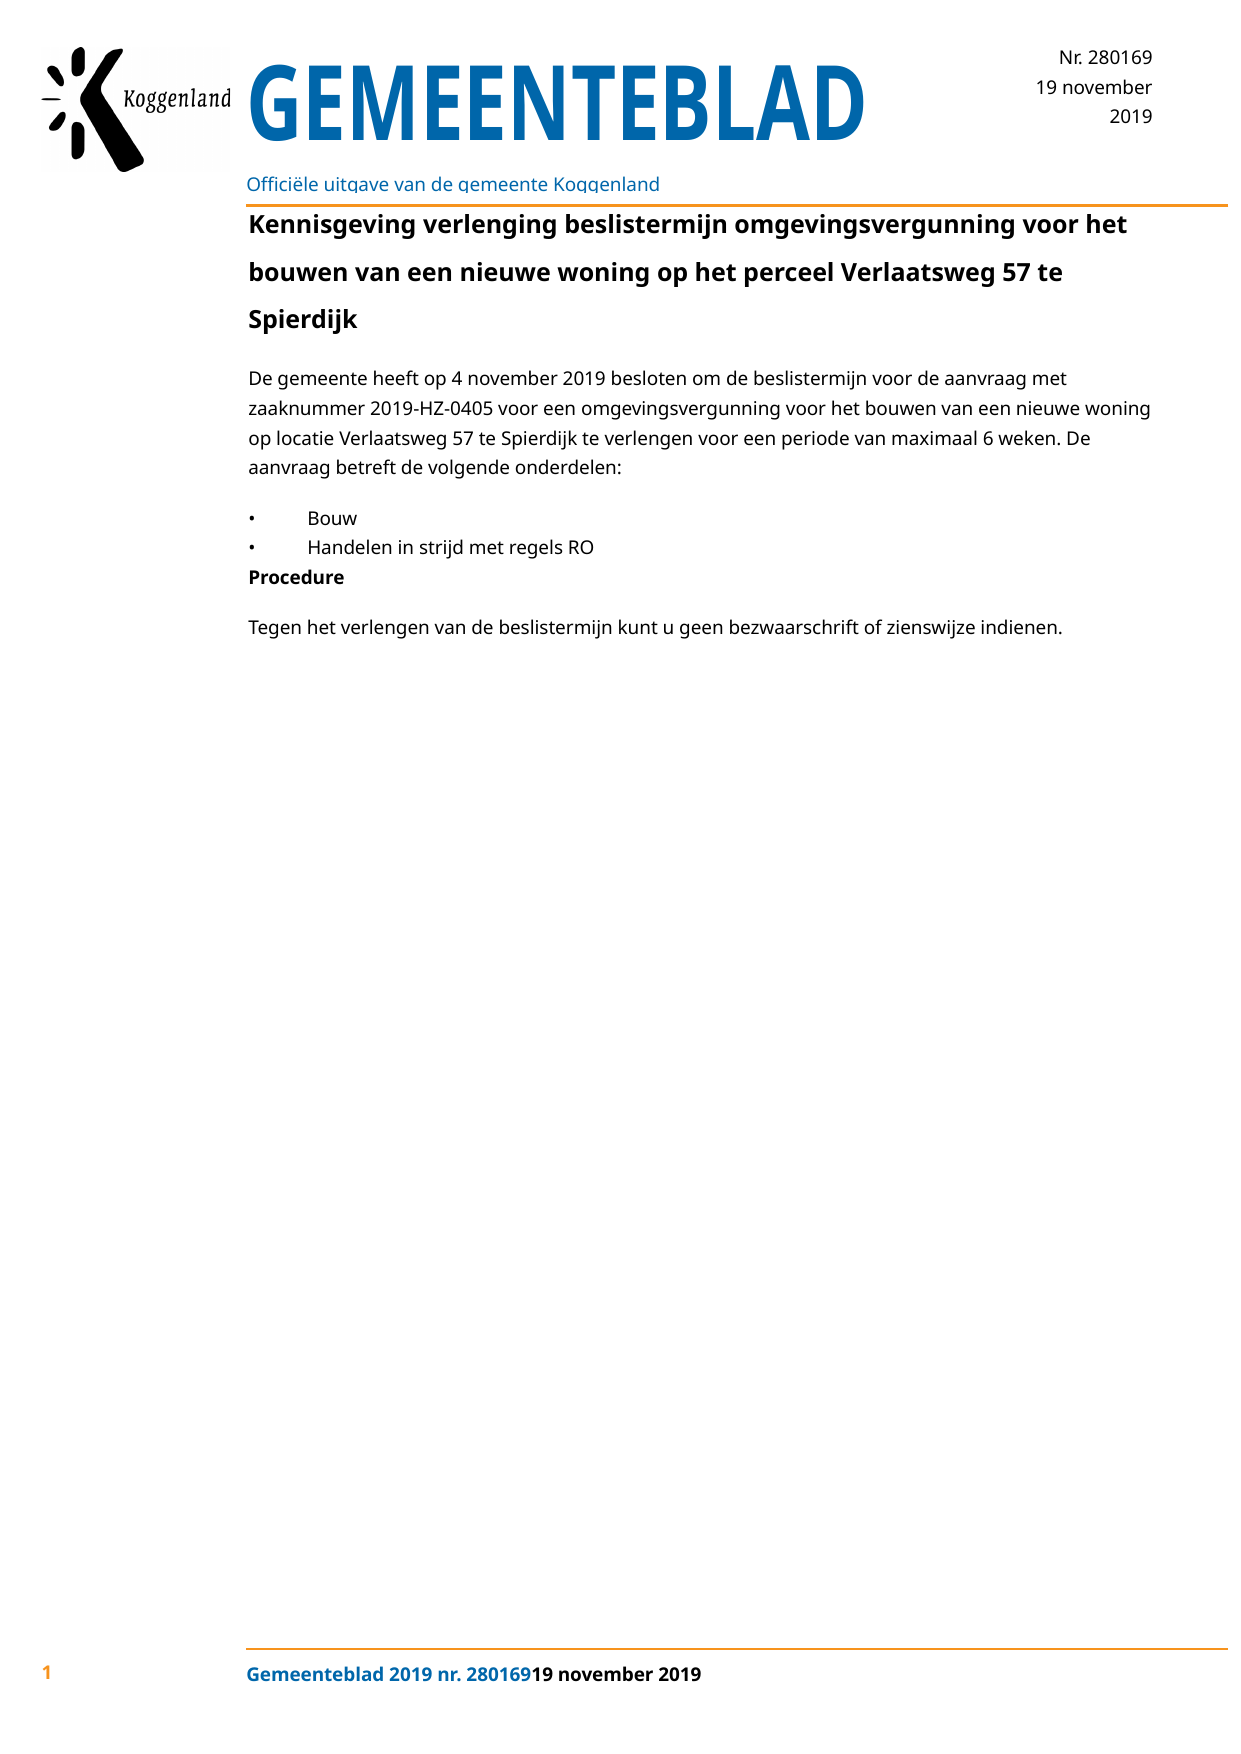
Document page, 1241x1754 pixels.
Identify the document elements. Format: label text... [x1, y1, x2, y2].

picture [41, 47, 231, 172]
list Bouw [248, 505, 1152, 530]
list Handelen in strijd met regels RO [248, 534, 1152, 560]
text Kennisgeving verlenging beslistermijn omgevingsvergunning voor het bouwen van een nieuwe woning op het perceel Verlaatsweg 57 te Spierdijk [248, 207, 1152, 336]
text Procedure [248, 564, 1152, 589]
text De gemeente heeft op 4 november 2019 besloten om de beslistermijn voor de aanvraag met zaaknummer 2019-HZ-0405 voor een omgevingsvergunning voor het bouwen van een nieuwe woning op locatie Verlaatsweg 57 te Spierdijk te verlengen voor een periode van maximaal 6 weken. De aanvraag betreft de volgende onderdelen: [248, 366, 1152, 480]
text Tegen het verlengen van de beslistermijn kunt u geen bezwaarschrift of zienswijze indienen. [248, 614, 1152, 640]
